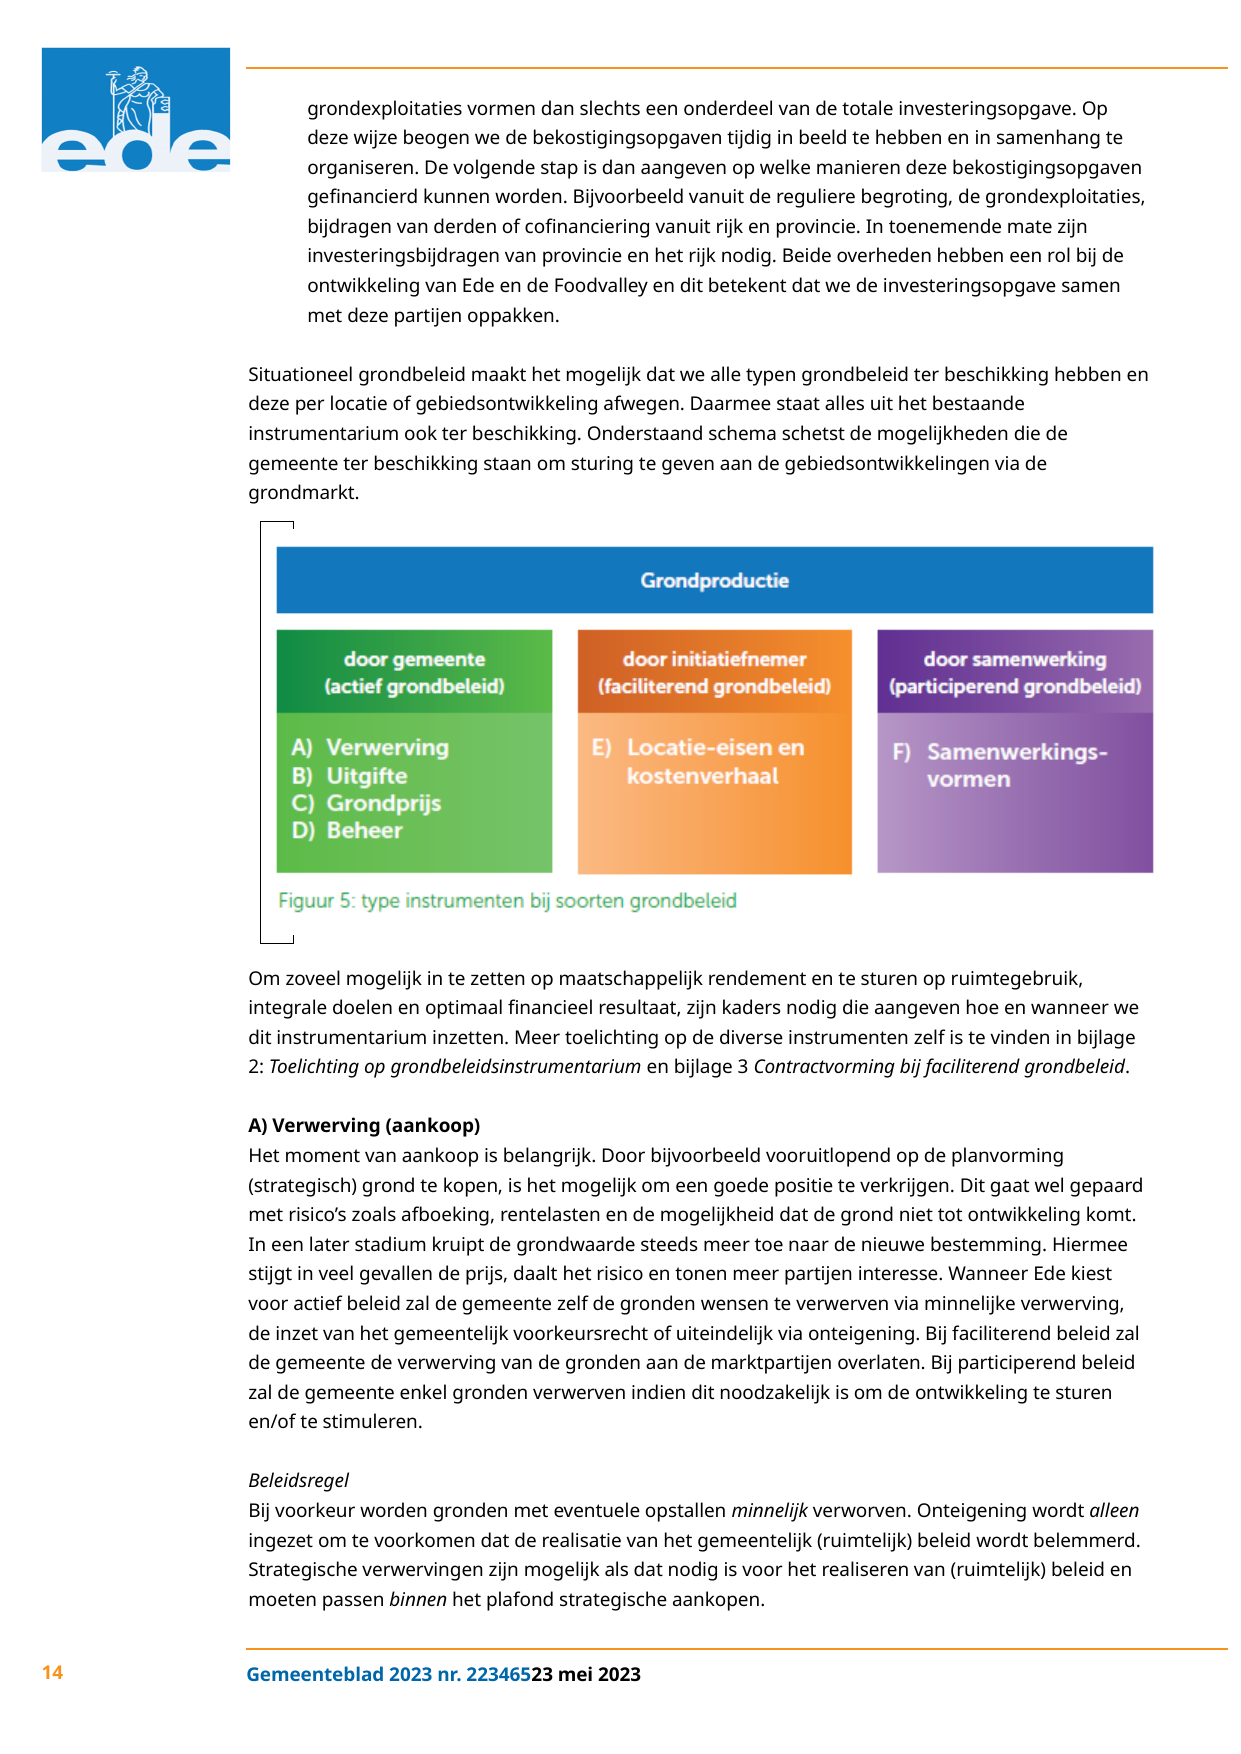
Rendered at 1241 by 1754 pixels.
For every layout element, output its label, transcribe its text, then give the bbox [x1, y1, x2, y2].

text Om zoveel mogelijk in te zetten op maatschappelijk rendement en te sturen op ruimtegebruik, integrale doelen en optimaal financieel resultaat, zijn kaders nodig die aangeven hoe en wanneer we dit instrumentarium inzetten. Meer toelichting op de diverse instrumenten zelf is te vinden in bijlage 2: Toelichting op grondbeleidsinstrumentarium en bijlage 3 Contractvorming bij faciliterend grondbeleid. [248, 965, 1152, 1079]
picture [268, 529, 1173, 935]
table_header Bij voorkeur worden gronden met eventuele opstallen minnelijk verworven. Onteigening wordt alleen ingezet om te voorkomen dat de realisatie van het gemeentelijk (ruimtelijk) beleid wordt belemmerd. Strategische verwervingen zijn mogelijk als dat nodig is voor het realiseren van (ruimtelijk) beleid en moeten passen binnen het plafond strategische aankopen. [248, 1497, 1152, 1612]
text Situationeel grondbeleid maakt het mogelijk dat we alle typen grondbeleid ter beschikking hebben en deze per locatie of gebiedsontwikkeling afwegen. Daarmee staat alles uit het bestaande instrumentarium ook ter beschikking. Onderstaand schema schetst de mogelijkheden die de gemeente ter beschikking staan om sturing te geven aan de gebiedsontwikkelingen via de grondmarkt. [248, 361, 1152, 505]
text A) Verwerving (aankoop) [248, 1113, 1152, 1138]
picture [41, 47, 231, 172]
text Beleidsregel [248, 1468, 1152, 1493]
text Het moment van aankoop is belangrijk. Door bijvoorbeeld vooruitlopend op de planvorming (strategisch) grond te kopen, is het mogelijk om een goede positie te verkrijgen. Dit gaat wel gepaard met risico’s zoals afboeking, rentelasten en de mogelijkheid dat de grond niet tot ontwikkeling komt. In een later stadium kruipt de grondwaarde steeds meer toe naar de nieuwe bestemming. Hiermee stijgt in veel gevallen de prijs, daalt het risico en tonen meer partijen interesse. Wanneer Ede kiest voor actief beleid zal de gemeente zelf de gronden wensen te verwerven via minnelijke verwerving, de inzet van het gemeentelijk voorkeursrecht of uiteindelijk via onteigening. Bij faciliterend beleid zal de gemeente de verwerving van de gronden aan de marktpartijen overlaten. Bij participerend beleid zal de gemeente enkel gronden verwerven indien dit noodzakelijk is om de ontwikkeling te sturen en/of te stimuleren. [248, 1142, 1152, 1434]
list grondexploitaties vormen dan slechts een onderdeel van de totale investeringsopgave. Op deze wijze beogen we de bekostigingsopgaven tijdig in beeld te hebben en in samenhang te organiseren. De volgende stap is dan aangeven op welke manieren deze bekostigingsopgaven gefinancierd kunnen worden. Bijvoorbeeld vanuit de reguliere begroting, de grondexploitaties, bijdragen van derden of cofinanciering vanuit rijk en provincie. In toenemende mate zijn investeringsbijdragen van provincie en het rijk nodig. Beide overheden hebben een rol bij de ontwikkeling van Ede en de Foodvalley en dit betekent dat we de investeringsopgave samen met deze partijen oppakken. [248, 95, 1152, 328]
